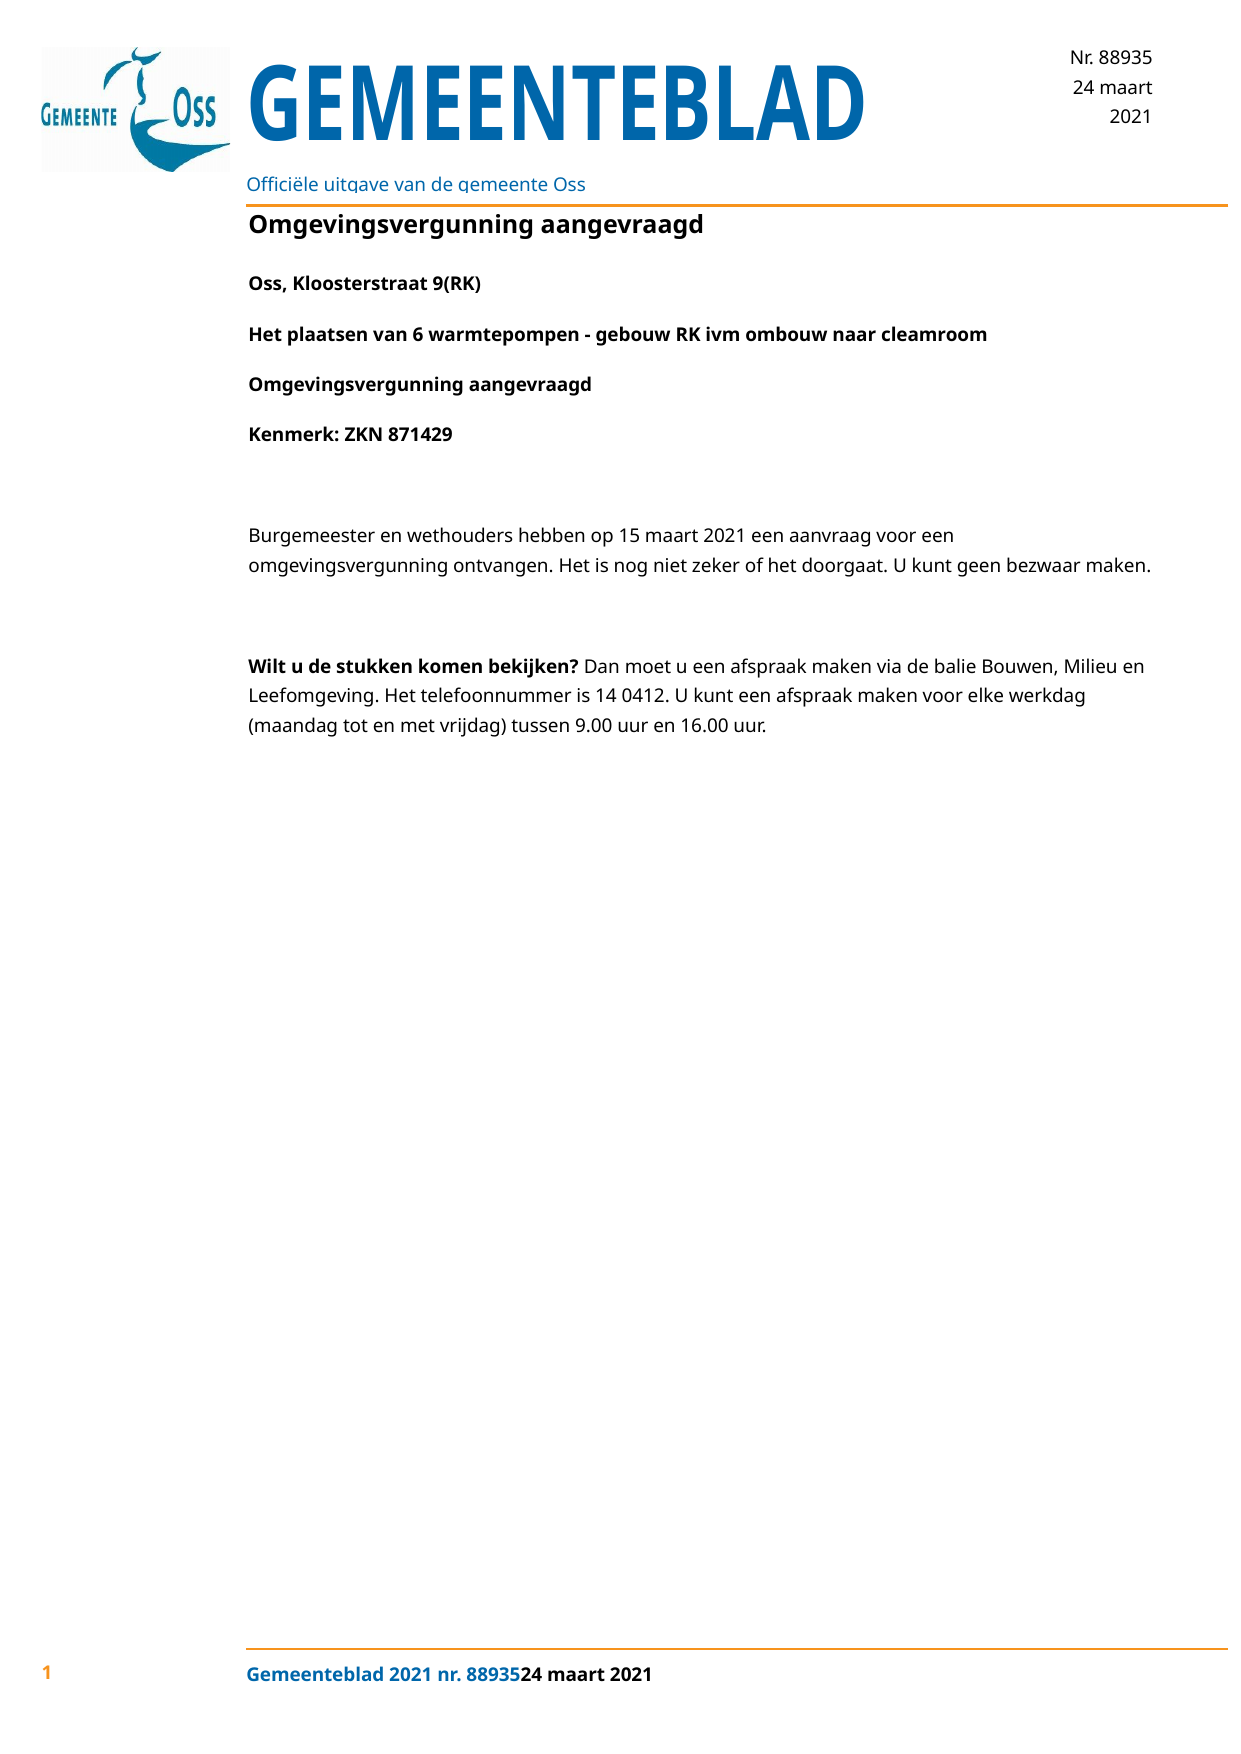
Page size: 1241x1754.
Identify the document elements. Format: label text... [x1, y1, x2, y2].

text Burgemeester en wethouders hebben op 15 maart 2021 een aanvraag voor een omgevingsvergunning ontvangen. Het is nog niet zeker of het doorgaat. U kunt geen bezwaar maken. [248, 522, 1152, 578]
text Wilt u de stukken komen bekijken? Dan moet u een afspraak maken via de balie Bouwen, Milieu en Leefomgeving. Het telefoonnummer is 14 0412. U kunt een afspraak maken voor elke werkdag (maandag tot en met vrijdag) tussen 9.00 uur en 16.00 uur. [248, 653, 1152, 738]
text Omgevingsvergunning aangevraagd [248, 207, 1152, 241]
text Kenmerk: ZKN 871429 [248, 422, 1152, 447]
text Het plaatsen van 6 warmtepompen - gebouw RK ivm ombouw naar cleamroom [248, 321, 1152, 346]
text Oss, Kloosterstraat 9(RK) [248, 270, 1152, 296]
text Omgevingsvergunning aangevraagd [248, 371, 1152, 397]
picture [41, 47, 231, 172]
